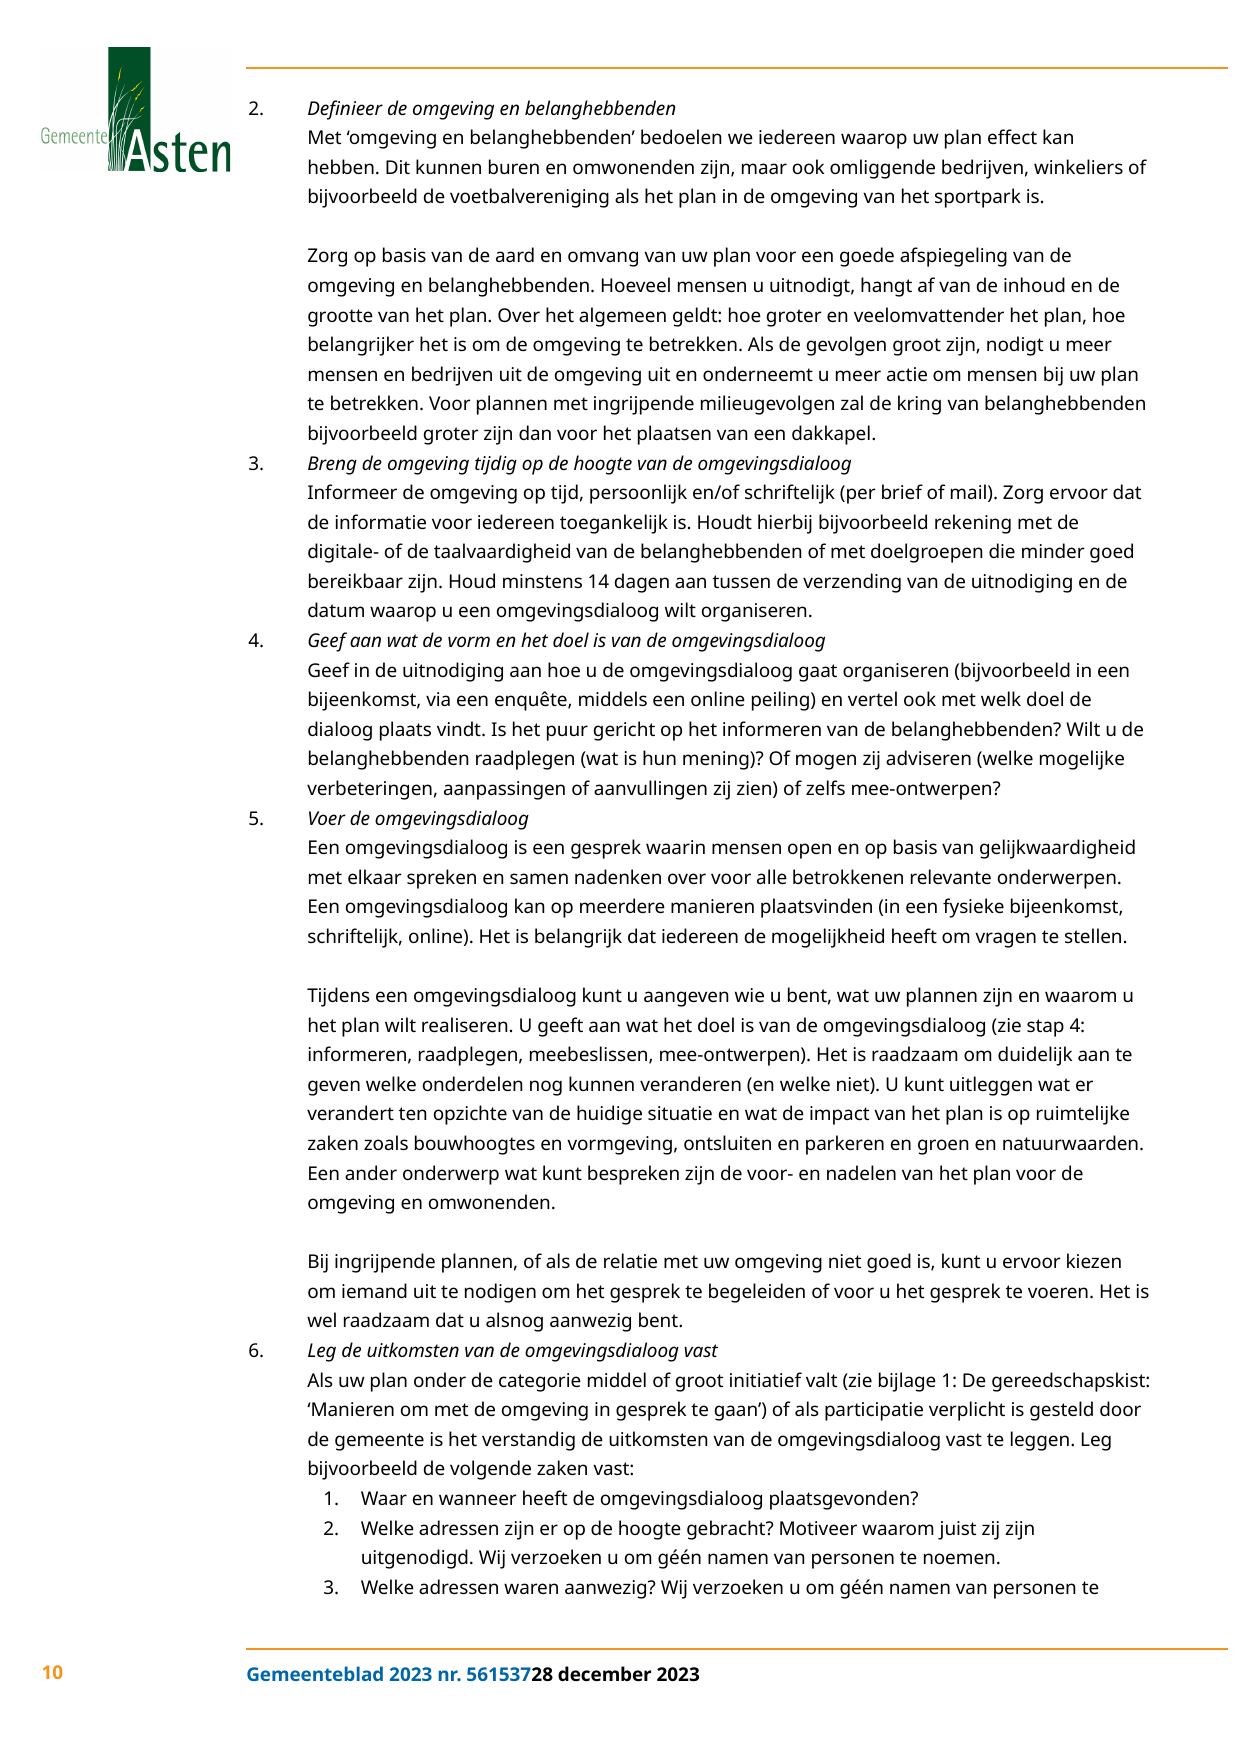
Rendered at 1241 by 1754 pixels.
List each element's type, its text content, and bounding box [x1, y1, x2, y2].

list Bij ingrijpende plannen, of als de relatie met uw omgeving niet goed is, kunt u ervoor kiezen om iemand uit te nodigen om het gesprek te begeleiden of voor u het gesprek te voeren. Het is wel raadzaam dat u alsnog aanwezig bent. [248, 1248, 1152, 1333]
list Breng de omgeving tijdig op de hoogte van de omgevingsdialoog [248, 450, 1152, 476]
list Geef aan wat de vorm en het doel is van de omgevingsdialoog [248, 627, 1152, 653]
list Met ‘omgeving en belanghebbenden’ bedoelen we iedereen waarop uw plan effect kan hebben. Dit kunnen buren en omwonenden zijn, maar ook omliggende bedrijven, winkeliers of bijvoorbeeld de voetbalvereniging als het plan in de omgeving van het sportpark is. [248, 124, 1152, 209]
list Tijdens een omgevingsdialoog kunt u aangeven wie u bent, wat uw plannen zijn en waarom u het plan wilt realiseren. U geeft aan wat het doel is van de omgevingsdialoog (zie stap 4: informeren, raadplegen, meebeslissen, mee-ontwerpen). Het is raadzaam om duidelijk aan te geven welke onderdelen nog kunnen veranderen (en welke niet). U kunt uitleggen wat er verandert ten opzichte van de huidige situatie en wat de impact van het plan is op ruimtelijke zaken zoals bouwhoogtes en vormgeving, ontsluiten en parkeren en groen en natuurwaarden. Een ander onderwerp wat kunt bespreken zijn de voor- en nadelen van het plan voor de omgeving en omwonenden. [248, 982, 1152, 1215]
list Definieer de omgeving en belanghebbenden [248, 95, 1152, 121]
list Welke adressen zijn er op de hoogte gebracht? Motiveer waarom juist zij zijn uitgenodigd. Wij verzoeken u om géén namen van personen te noemen. [323, 1515, 1152, 1570]
list Welke adressen waren aanwezig? Wij verzoeken u om géén namen van personen te [323, 1574, 1152, 1600]
list Leg de uitkomsten van de omgevingsdialoog vast [248, 1337, 1152, 1363]
list Geef in de uitnodiging aan hoe u de omgevingsdialoog gaat organiseren (bijvoorbeeld in een bijeenkomst, via een enquête, middels een online peiling) en vertel ook met welk doel de dialoog plaats vindt. Is het puur gericht op het informeren van de belanghebbenden? Wilt u de belanghebbenden raadplegen (wat is hun mening)? Of mogen zij adviseren (welke mogelijke verbeteringen, aanpassingen of aanvullingen zij zien) of zelfs mee-ontwerpen? [248, 657, 1152, 801]
list Als uw plan onder de categorie middel of groot initiatief valt (zie bijlage 1: De gereedschapskist: ‘Manieren om met de omgeving in gesprek te gaan’) of als participatie verplicht is gesteld door de gemeente is het verstandig de uitkomsten van de omgevingsdialoog vast te leggen. Leg bijvoorbeeld de volgende zaken vast: [248, 1367, 1152, 1481]
list Een omgevingsdialoog is een gesprek waarin mensen open en op basis van gelijkwaardigheid met elkaar spreken en samen nadenken over voor alle betrokkenen relevante onderwerpen. Een omgevingsdialoog kan op meerdere manieren plaatsvinden (in een fysieke bijeenkomst, schriftelijk, online). Het is belangrijk dat iedereen de mogelijkheid heeft om vragen te stellen. [248, 834, 1152, 949]
list Waar en wanneer heeft de omgevingsdialoog plaatsgevonden? [323, 1485, 1152, 1511]
list Informeer de omgeving op tijd, persoonlijk en/of schriftelijk (per brief of mail). Zorg ervoor dat de informatie voor iedereen toegankelijk is. Houdt hierbij bijvoorbeeld rekening met de digitale- of de taalvaardigheid van de belanghebbenden of met doelgroepen die minder goed bereikbaar zijn. Houd minstens 14 dagen aan tussen de verzending van de uitnodiging en de datum waarop u een omgevingsdialoog wilt organiseren. [248, 479, 1152, 623]
picture [41, 47, 231, 172]
list Zorg op basis van de aard en omvang van uw plan voor een goede afspiegeling van de omgeving en belanghebbenden. Hoeveel mensen u uitnodigt, hangt af van de inhoud en de grootte van het plan. Over het algemeen geldt: hoe groter en veelomvattender het plan, hoe belangrijker het is om de omgeving te betrekken. Als de gevolgen groot zijn, nodigt u meer mensen en bedrijven uit de omgeving uit en onderneemt u meer actie om mensen bij uw plan te betrekken. Voor plannen met ingrijpende milieugevolgen zal de kring van belanghebbenden bijvoorbeeld groter zijn dan voor het plaatsen van een dakkapel. [248, 243, 1152, 446]
list Voer de omgevingsdialoog [248, 805, 1152, 831]
